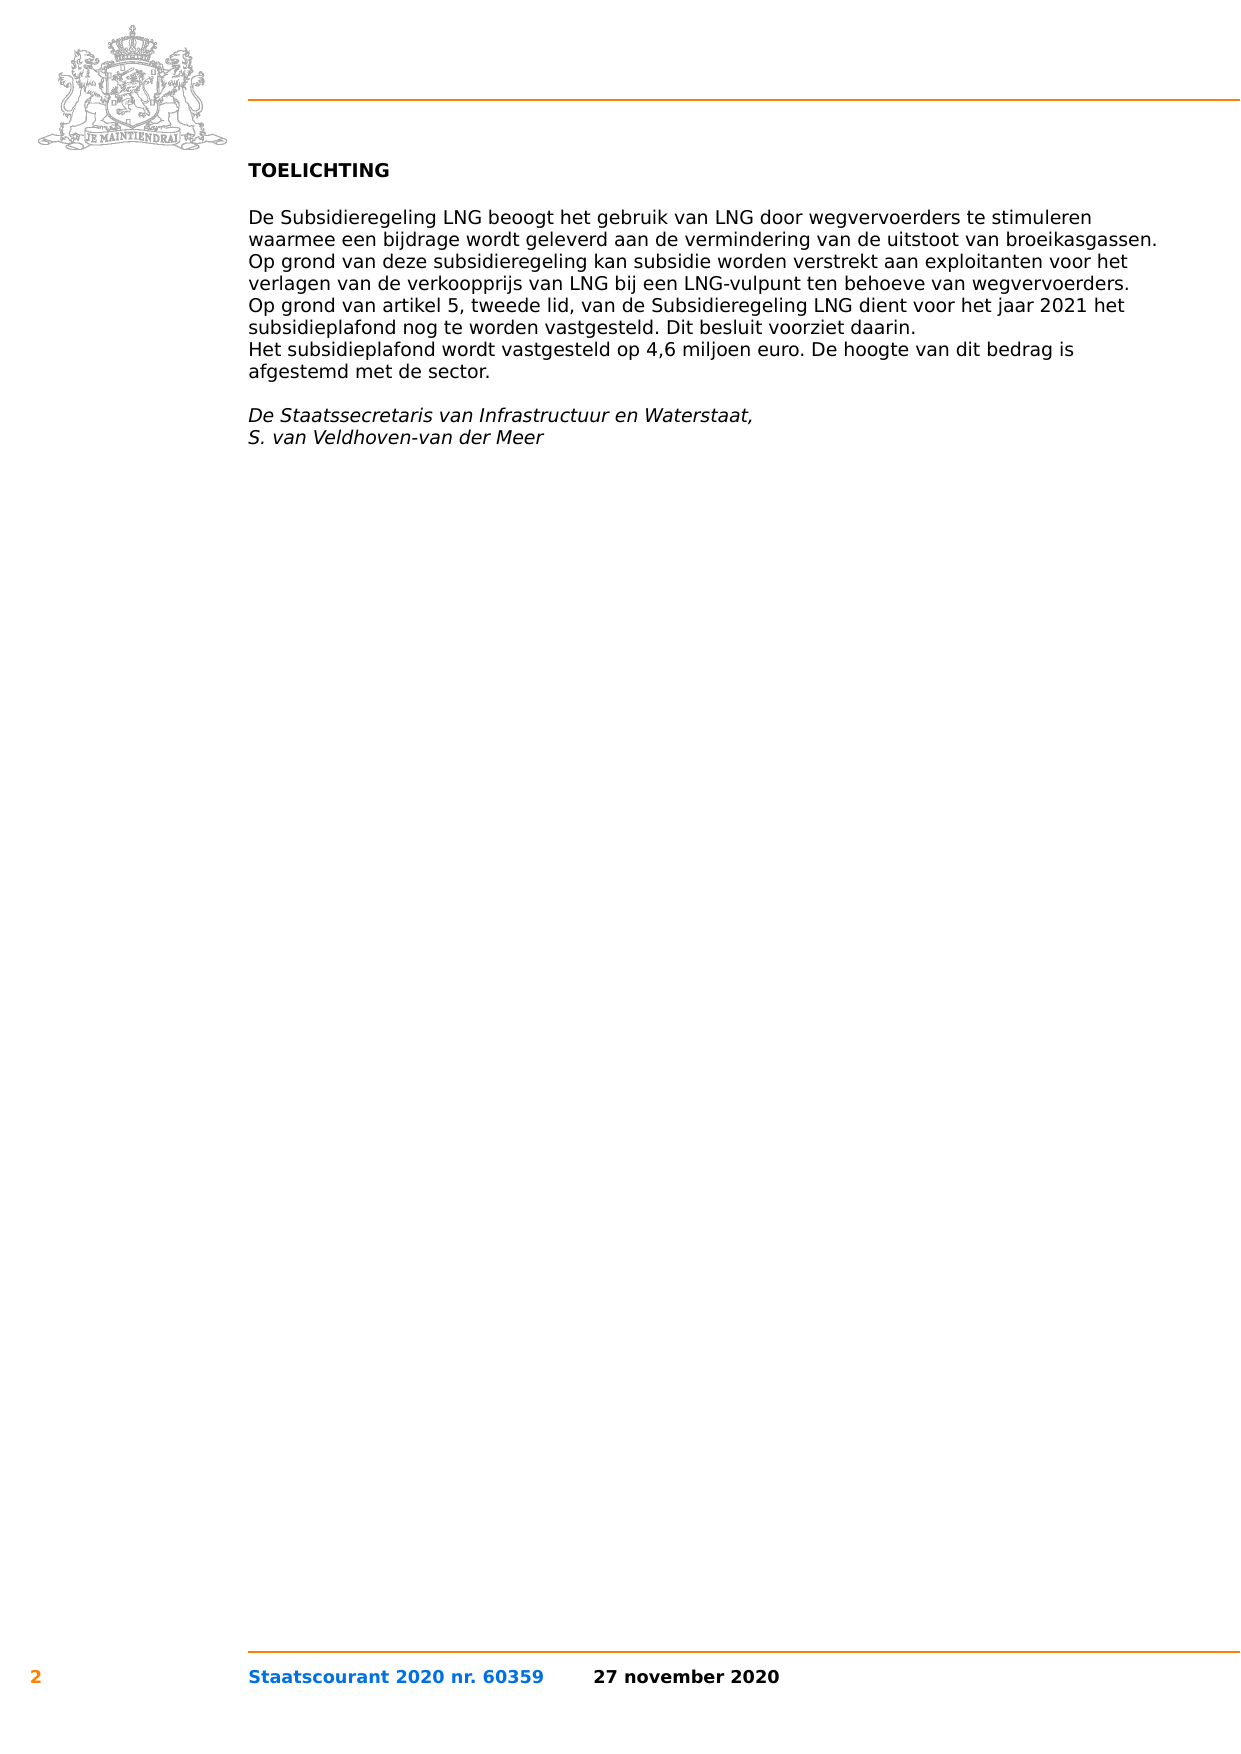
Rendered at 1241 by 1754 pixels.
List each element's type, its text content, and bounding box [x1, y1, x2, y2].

text De Staatssecretaris van Infrastructuur en Waterstaat, S. van Veldhoven-van der Meer [248, 404, 1163, 448]
text Op grond van artikel 5, tweede lid, van de Subsidieregeling LNG dient voor het jaar 2021 het subsidieplafond nog te worden vastgesteld. Dit besluit voorziet daarin. [248, 295, 1163, 339]
text Het subsidieplafond wordt vastgesteld op 4,6 miljoen euro. De hoogte van dit bedrag is afgestemd met de sector. [248, 339, 1163, 383]
text De Subsidieregeling LNG beoogt het gebruik van LNG door wegvervoerders te stimuleren waarmee een bijdrage wordt geleverd aan de vermindering van de uitstoot van broeikasgassen. Op grond van deze subsidieregeling kan subsidie worden verstrekt aan exploitanten voor het verlagen van de verkoopprijs van LNG bij een LNG-vulpunt ten behoeve van wegvervoerders. [248, 207, 1163, 295]
picture [38, 25, 227, 150]
subtitle TOELICHTING [248, 160, 1163, 182]
